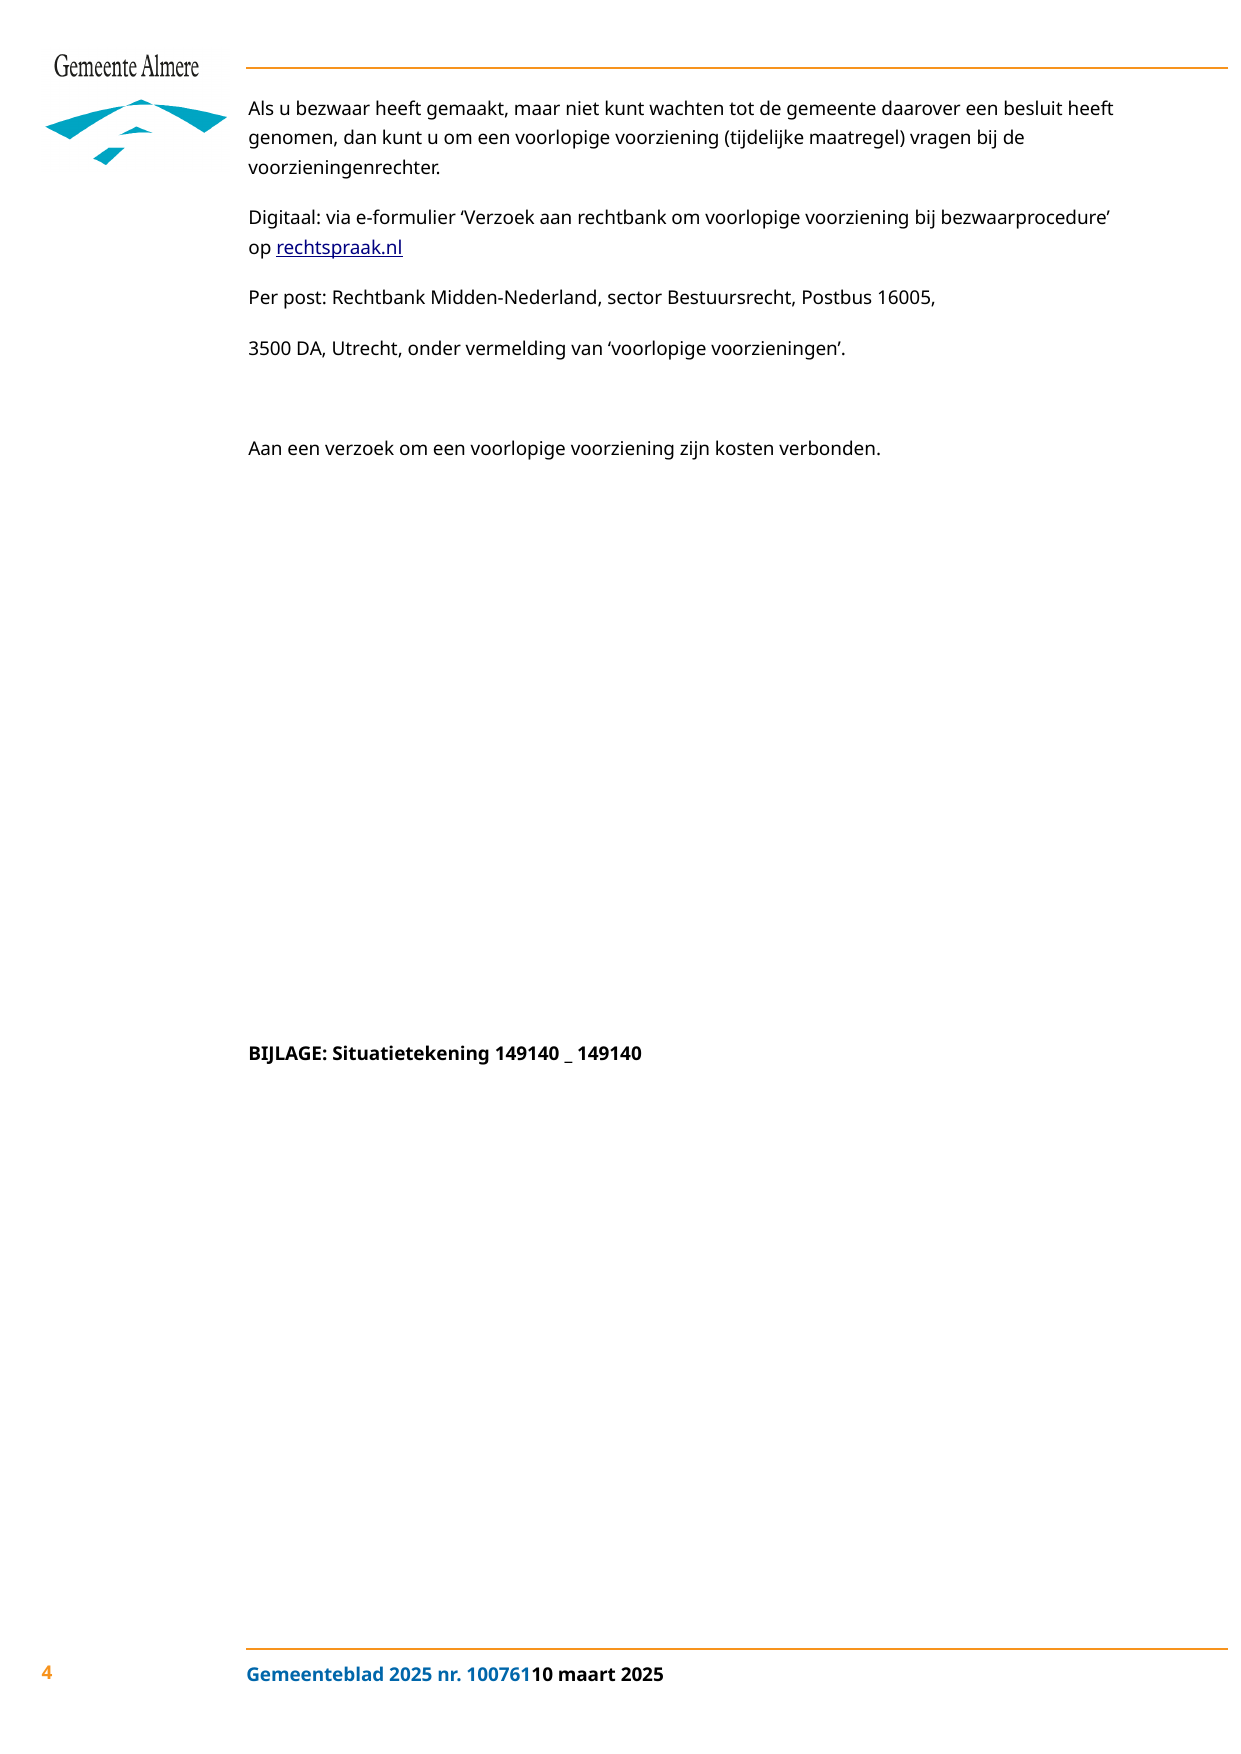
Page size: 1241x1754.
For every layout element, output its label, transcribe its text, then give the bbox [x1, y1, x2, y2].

text Als u bezwaar heeft gemaakt, maar niet kunt wachten tot de gemeente daarover een besluit heeft genomen, dan kunt u om een voorlopige voorziening (tijdelijke maatregel) vragen bij de voorzieningenrechter. [248, 95, 1152, 180]
text Per post: Rechtbank Midden-Nederland, sector Bestuursrecht, Postbus 16005, [248, 284, 1152, 310]
text 3500 DA, Utrecht, onder vermelding van ‘voorlopige voorzieningen’. [248, 335, 1152, 361]
text BIJLAGE: Situatietekening 149140 _ 149140 [248, 1041, 1152, 1066]
picture [41, 47, 231, 172]
text Digitaal: via e-formulier ‘Verzoek aan rechtbank om voorlopige voorziening bij bezwaarprocedure’ op rechtspraak.nl [248, 204, 1152, 260]
text Aan een verzoek om een voorlopige voorziening zijn kosten verbonden. [248, 436, 1152, 461]
